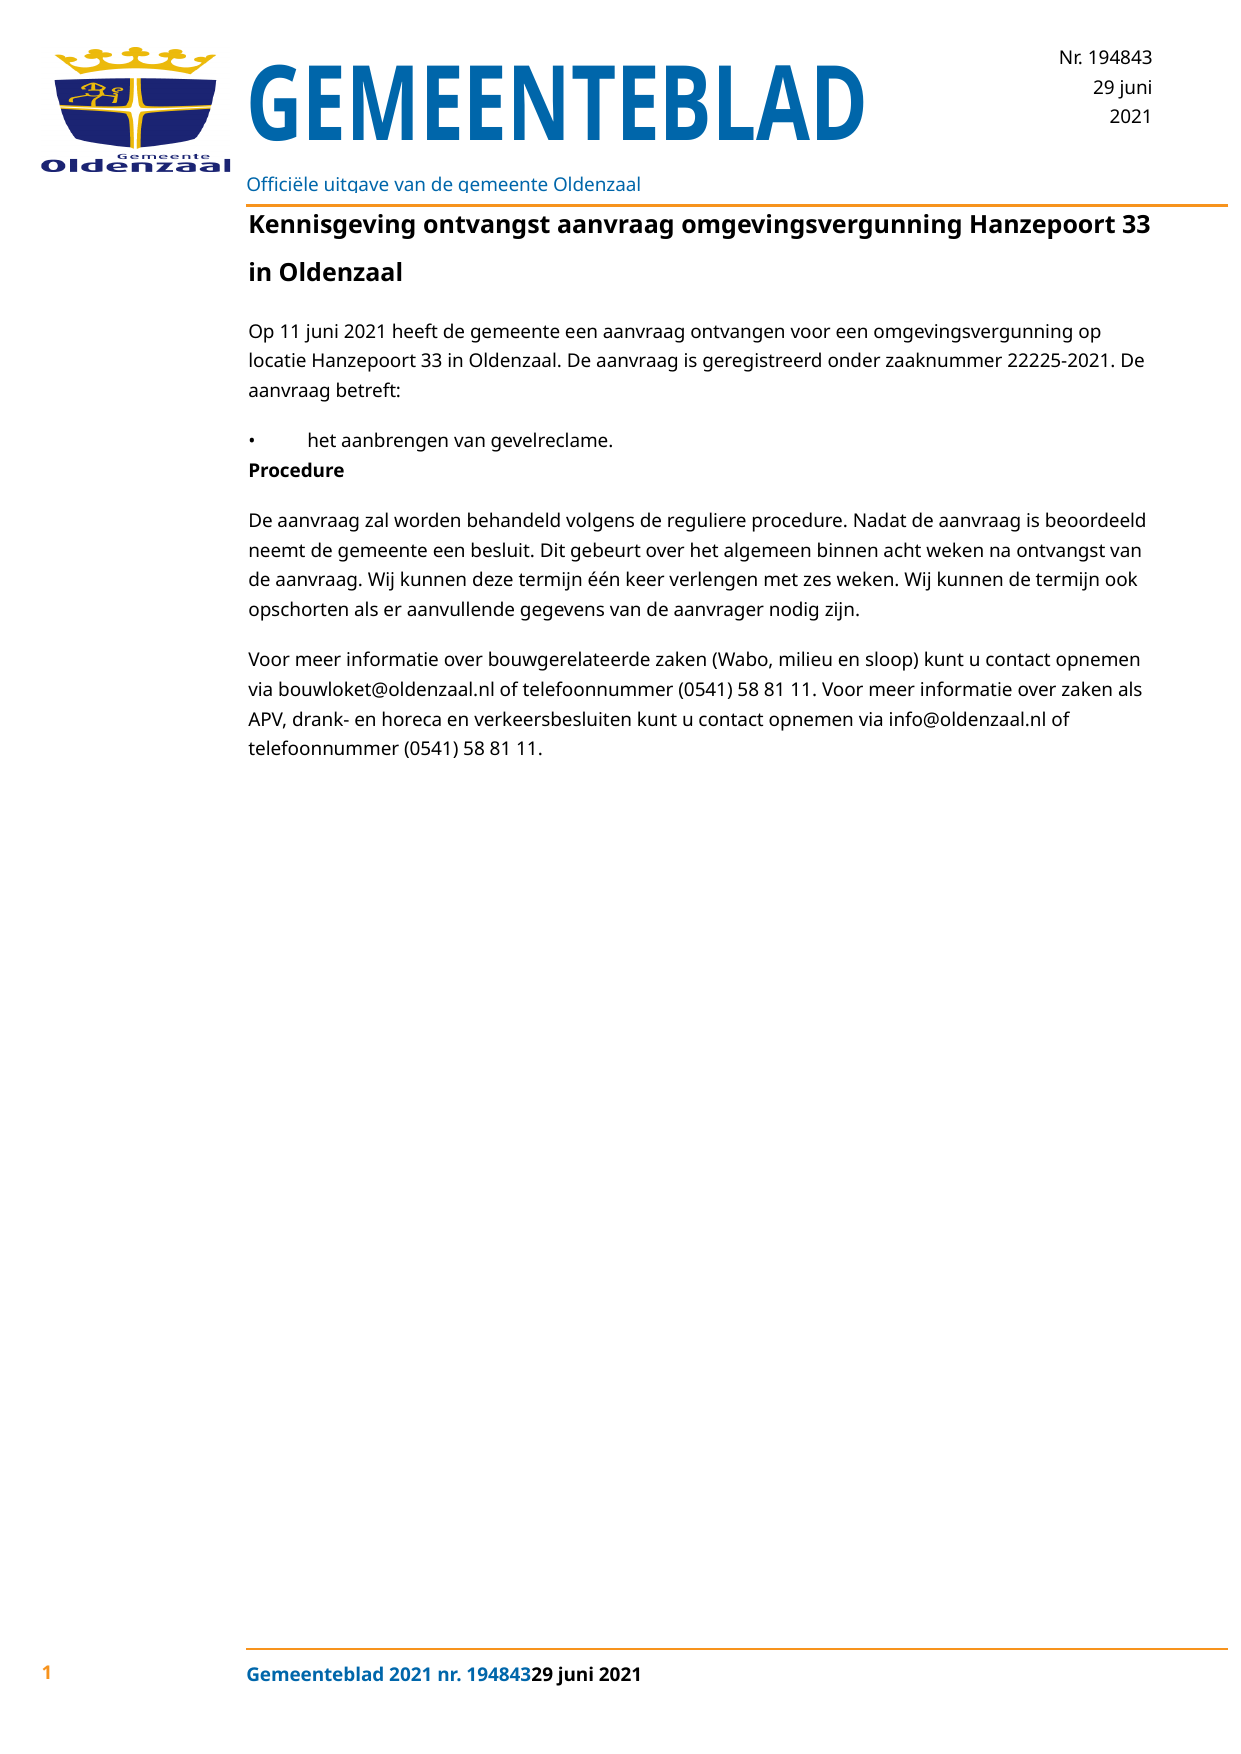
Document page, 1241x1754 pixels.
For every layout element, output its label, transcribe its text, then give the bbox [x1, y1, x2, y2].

picture [41, 47, 231, 172]
text Voor meer informatie over bouwgerelateerde zaken (Wabo, milieu en sloop) kunt u contact opnemen via bouwloket@oldenzaal.nl of telefoonnummer (0541) 58 81 11. Voor meer informatie over zaken als APV, drank- en horeca en verkeersbesluiten kunt u contact opnemen via info@oldenzaal.nl of telefoonnummer (0541) 58 81 11. [248, 647, 1152, 761]
text De aanvraag zal worden behandeld volgens de reguliere procedure. Nadat de aanvraag is beoordeeld neemt de gemeente een besluit. Dit gebeurt over het algemeen binnen acht weken na ontvangst van de aanvraag. Wij kunnen deze termijn één keer verlengen met zes weken. Wij kunnen de termijn ook opschorten als er aanvullende gegevens van de aanvrager nodig zijn. [248, 507, 1152, 622]
text Kennisgeving ontvangst aanvraag omgevingsvergunning Hanzepoort 33 in Oldenzaal [248, 207, 1152, 288]
text Op 11 juni 2021 heeft de gemeente een aanvraag ontvangen voor een omgevingsvergunning op locatie Hanzepoort 33 in Oldenzaal. De aanvraag is geregistreerd onder zaaknummer 22225-2021. De aanvraag betreft: [248, 318, 1152, 403]
list het aanbrengen van gevelreclame. [248, 427, 1152, 453]
text Procedure [248, 457, 1152, 483]
